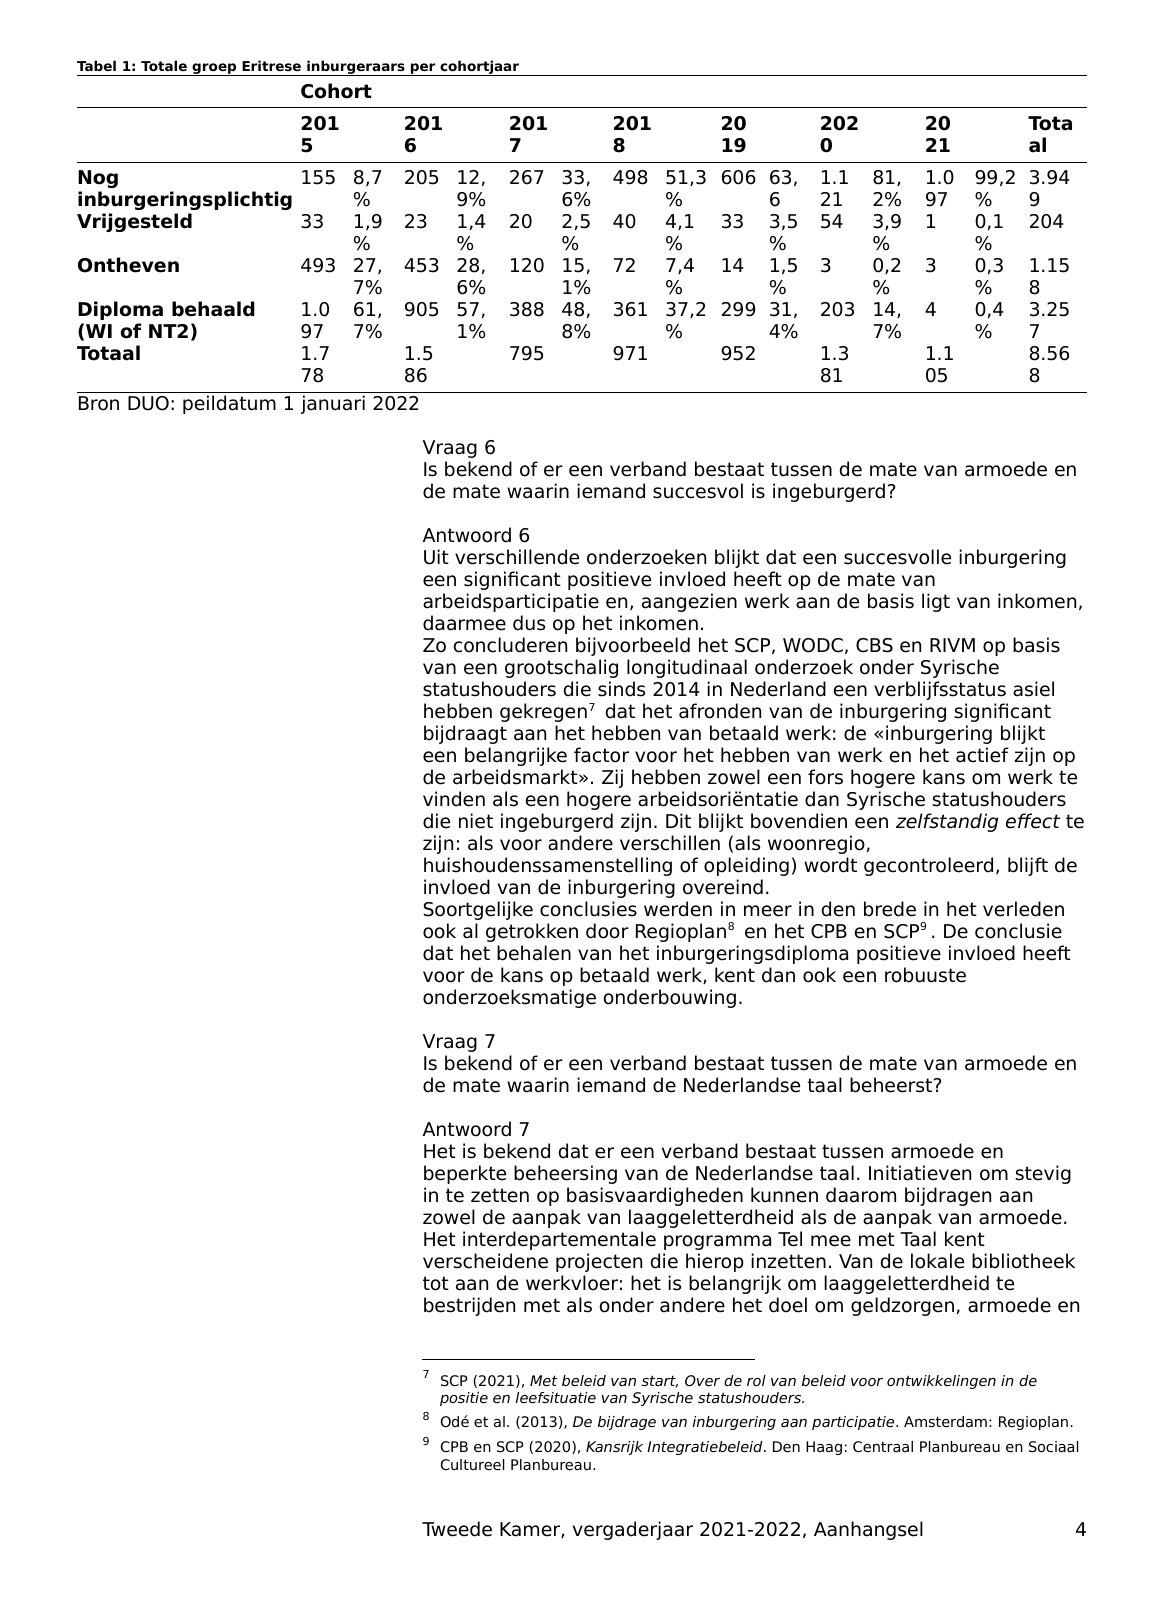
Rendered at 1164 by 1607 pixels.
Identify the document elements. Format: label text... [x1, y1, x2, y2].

table_cell 2016 [398, 108, 450, 162]
text Odé et al. (2013), De bijdrage van inburgering aan participatie. Amsterdam: Regioplan. [422, 1410, 1087, 1432]
table_cell [347, 343, 398, 392]
table_cell 361 [606, 299, 659, 343]
table_cell 99,2% [968, 163, 1022, 211]
table_cell 493 [294, 255, 347, 299]
table_cell 1 [919, 211, 968, 255]
table_cell 204 [1022, 211, 1087, 255]
table_cell 12,9% [450, 163, 503, 211]
table_cell [347, 108, 398, 162]
table_cell 205 [398, 163, 450, 211]
table_cell 54 [814, 211, 866, 255]
table_cell 1.121 [814, 163, 866, 211]
table_cell 2017 [503, 108, 555, 162]
table_cell [450, 343, 503, 392]
table_cell 1.105 [919, 343, 968, 392]
table_cell [866, 343, 919, 392]
table_cell [659, 343, 714, 392]
text Is bekend of er een verband bestaat tussen de mate van armoede en de mate waarin iemand succesvol is ingeburgerd? [422, 459, 1087, 503]
table_cell Totaal [1022, 108, 1087, 162]
table_cell 0,2% [866, 255, 919, 299]
table_cell [77, 108, 294, 162]
table_cell 1,9% [347, 211, 398, 255]
table_cell 2018 [606, 108, 659, 162]
table_cell [968, 343, 1022, 392]
table_cell [555, 343, 606, 392]
table_cell 51,3% [659, 163, 714, 211]
table_cell 3.257 [1022, 299, 1087, 343]
table_cell 0,4% [968, 299, 1022, 343]
table_cell 3,5% [763, 211, 814, 255]
table_cell 203 [814, 299, 866, 343]
table_cell 63,6 [763, 163, 814, 211]
table_cell 155 [294, 163, 347, 211]
table_cell Totaal [77, 343, 294, 392]
table_cell Ontheven [77, 255, 294, 299]
table_cell 2019 [714, 108, 763, 162]
table_cell 3 [919, 255, 968, 299]
text Vraag 7 [422, 1031, 1087, 1053]
text Antwoord 6 [422, 525, 1087, 547]
table_cell 28,6% [450, 255, 503, 299]
table_cell 606 [714, 163, 763, 211]
table_cell 2021 [919, 108, 968, 162]
table_cell 31,4% [763, 299, 814, 343]
text Antwoord 7 [422, 1119, 1087, 1141]
table_cell 120 [503, 255, 555, 299]
table_cell 388 [503, 299, 555, 343]
table_cell 33,6% [555, 163, 606, 211]
table_cell [763, 108, 814, 162]
table_cell 971 [606, 343, 659, 392]
table_cell 267 [503, 163, 555, 211]
table_cell 20 [503, 211, 555, 255]
table_cell [77, 76, 294, 107]
table_cell 37,2% [659, 299, 714, 343]
table_cell 1.158 [1022, 255, 1087, 299]
table_cell 1,4% [450, 211, 503, 255]
table_cell 15,1% [555, 255, 606, 299]
table_cell Cohort [294, 76, 1022, 107]
table_cell [659, 108, 714, 162]
table_cell 81,2% [866, 163, 919, 211]
table_cell 72 [606, 255, 659, 299]
text Vraag 6 [422, 437, 1087, 459]
table_cell 905 [398, 299, 450, 343]
table_cell 8,7% [347, 163, 398, 211]
table_cell Vrijgesteld [77, 211, 294, 255]
table_cell 3,9% [866, 211, 919, 255]
table_cell 57,1% [450, 299, 503, 343]
table_cell [763, 343, 814, 392]
table_cell [450, 108, 503, 162]
table_cell 1.778 [294, 343, 347, 392]
table_cell 33 [714, 211, 763, 255]
text Is bekend of er een verband bestaat tussen de mate van armoede en de mate waarin iemand de Nederlandse taal beheerst? [422, 1053, 1087, 1097]
table_cell Diploma behaald (WI of NT2) [77, 299, 294, 343]
table_cell 1.097 [294, 299, 347, 343]
table_cell 14 [714, 255, 763, 299]
table_cell 0,3% [968, 255, 1022, 299]
table_cell 3 [814, 255, 866, 299]
table_cell 8.568 [1022, 343, 1087, 392]
table_cell 3.949 [1022, 163, 1087, 211]
table_cell 61,7% [347, 299, 398, 343]
table_cell 7,4% [659, 255, 714, 299]
table_cell [1022, 76, 1087, 107]
table_cell [866, 108, 919, 162]
table_cell 40 [606, 211, 659, 255]
table_cell 33 [294, 211, 347, 255]
text Zo concluderen bijvoorbeeld het SCP, WODC, CBS en RIVM op basis van een grootschalig longitudinaal onderzoek onder Syrische statushouders die sinds 2014 in Nederland een verblijfsstatus asiel hebben gekregen dat het afronden van de inburgering significant bijdraagt aan het hebben van betaald werk: de «inburgering blijkt een belangrijke factor voor het hebben van werk en het actief zijn op de arbeidsmarkt». Zij hebben zowel een fors hogere kans om werk te vinden als een hogere arbeidsoriëntatie dan Syrische statushouders die niet ingeburgerd zijn. Dit blijkt bovendien een zelfstandig effect te zijn: als voor andere verschillen (als woonregio, huishoudenssamenstelling of opleiding) wordt gecontroleerd, blijft de invloed van de inburgering overeind. [422, 635, 1087, 899]
table_cell 23 [398, 211, 450, 255]
table_cell 48,8% [555, 299, 606, 343]
text Uit verschillende onderzoeken blijkt dat een succesvolle inburgering een significant positieve invloed heeft op de mate van arbeidsparticipatie en, aangezien werk aan de basis ligt van inkomen, daarmee dus op het inkomen. [422, 547, 1087, 635]
table_cell 4,1% [659, 211, 714, 255]
table_cell 498 [606, 163, 659, 211]
table_cell [555, 108, 606, 162]
table_cell 2020 [814, 108, 866, 162]
table_cell 1,5% [763, 255, 814, 299]
table_cell 1.586 [398, 343, 450, 392]
table_cell 795 [503, 343, 555, 392]
text Soortgelijke conclusies werden in meer in den brede in het verleden ook al getrokken door Regioplan en het CPB en SCP. De conclusie dat het behalen van het inburgeringsdiploma positieve invloed heeft voor de kans op betaald werk, kent dan ook een robuuste onderzoeksmatige onderbouwing. [422, 899, 1087, 1009]
table_cell 453 [398, 255, 450, 299]
table_cell 952 [714, 343, 763, 392]
table_cell Nog inburgeringsplichtig [77, 163, 294, 211]
table_cell 0,1% [968, 211, 1022, 255]
text Het is bekend dat er een verband bestaat tussen armoede en beperkte beheersing van de Nederlandse taal. Initiatieven om stevig in te zetten op basisvaardigheden kunnen daarom bijdragen aan zowel de aanpak van laaggeletterdheid als de aanpak van armoede. Het interdepartementale programma Tel mee met Taal kent verscheidene projecten die hierop inzetten. Van de lokale bibliotheek tot aan de werkvloer: het is belangrijk om laaggeletterdheid te bestrijden met als onder andere het doel om geldzorgen, armoede en [422, 1141, 1087, 1317]
table_cell 4 [919, 299, 968, 343]
table_cell 2015 [294, 108, 347, 162]
text SCP (2021), Met beleid van start, Over de rol van beleid voor ontwikkelingen in de positie en leefsituatie van Syrische statushouders. [422, 1368, 1087, 1407]
table_cell [968, 108, 1022, 162]
table_cell Bron DUO: peildatum 1 januari 2022 [77, 393, 1087, 415]
table_cell 1.381 [814, 343, 866, 392]
table_header Tabel 1: Totale groep Eritrese inburgeraars per cohortjaar [77, 59, 1087, 75]
table_cell 1.097 [919, 163, 968, 211]
table_cell 27,7% [347, 255, 398, 299]
text CPB en SCP (2020), Kansrijk Integratiebeleid. Den Haag: Centraal Planbureau en Sociaal Cultureel Planbureau. [422, 1435, 1087, 1474]
table_cell 2,5% [555, 211, 606, 255]
table_cell 299 [714, 299, 763, 343]
table_cell 14,7% [866, 299, 919, 343]
